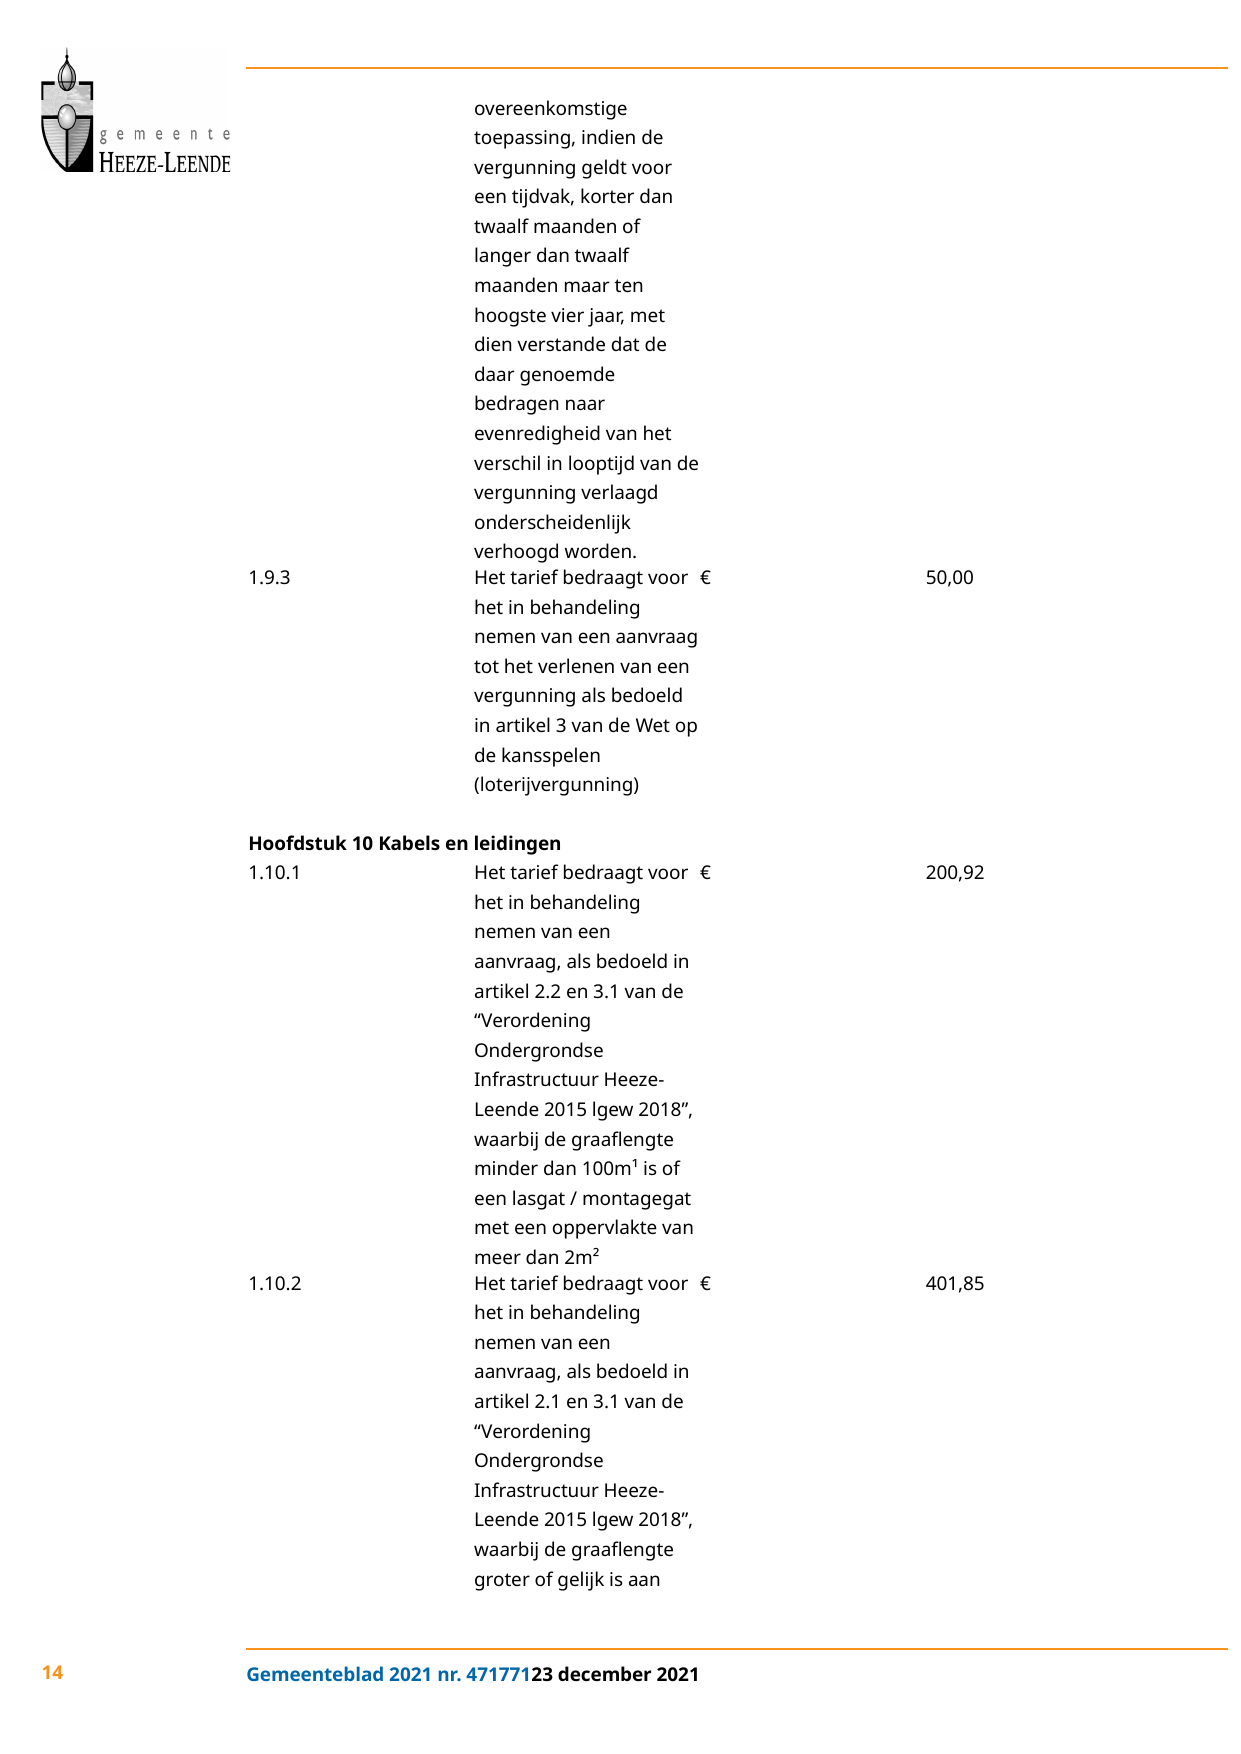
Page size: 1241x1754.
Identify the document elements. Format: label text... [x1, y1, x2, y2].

table_header 200,92 [926, 860, 1152, 1270]
table_cell [926, 95, 1152, 564]
picture [41, 47, 231, 172]
table_cell Het tarief bedraagt voor het in behandeling nemen van een aanvraag tot het verlenen van een vergunning als bedoeld in artikel 3 van de Wet op de kansspelen (loterijvergunning) [474, 564, 700, 797]
table_cell 50,00 [926, 564, 1152, 797]
table_cell € [700, 564, 926, 797]
text Hoofdstuk 10 Kabels en leidingen [248, 830, 1152, 856]
table_header Het tarief bedraagt voor het in behandeling nemen van een aanvraag, als bedoeld in artikel 2.2 en 3.1 van de “Verordening Ondergrondse Infrastructuur Heeze-Leende 2015 lgew 2018”, waarbij de graaflengte minder dan 100m¹ is of een lasgat / montagegat met een oppervlakte van meer dan 2m² [474, 860, 700, 1270]
table_cell [700, 95, 926, 564]
table_cell € [700, 1270, 926, 1591]
table_cell [248, 95, 474, 564]
table_header 1.10.1 [248, 860, 474, 1270]
table_cell 401,85 [926, 1270, 1152, 1591]
table_cell 1.10.2 [248, 1270, 474, 1591]
table_cell overeenkomstige toepassing, indien de vergunning geldt voor een tijdvak, korter dan twaalf maanden of langer dan twaalf maanden maar ten hoogste vier jaar, met dien verstande dat de daar genoemde bedragen naar evenredigheid van het verschil in looptijd van de vergunning verlaagd onderscheidenlijk verhoogd worden. [474, 95, 700, 564]
table_header € [700, 860, 926, 1270]
table_cell Het tarief bedraagt voor het in behandeling nemen van een aanvraag, als bedoeld in artikel 2.1 en 3.1 van de “Verordening Ondergrondse Infrastructuur Heeze-Leende 2015 lgew 2018”, waarbij de graaflengte groter of gelijk is aan [474, 1270, 700, 1591]
table_cell 1.9.3 [248, 564, 474, 797]
